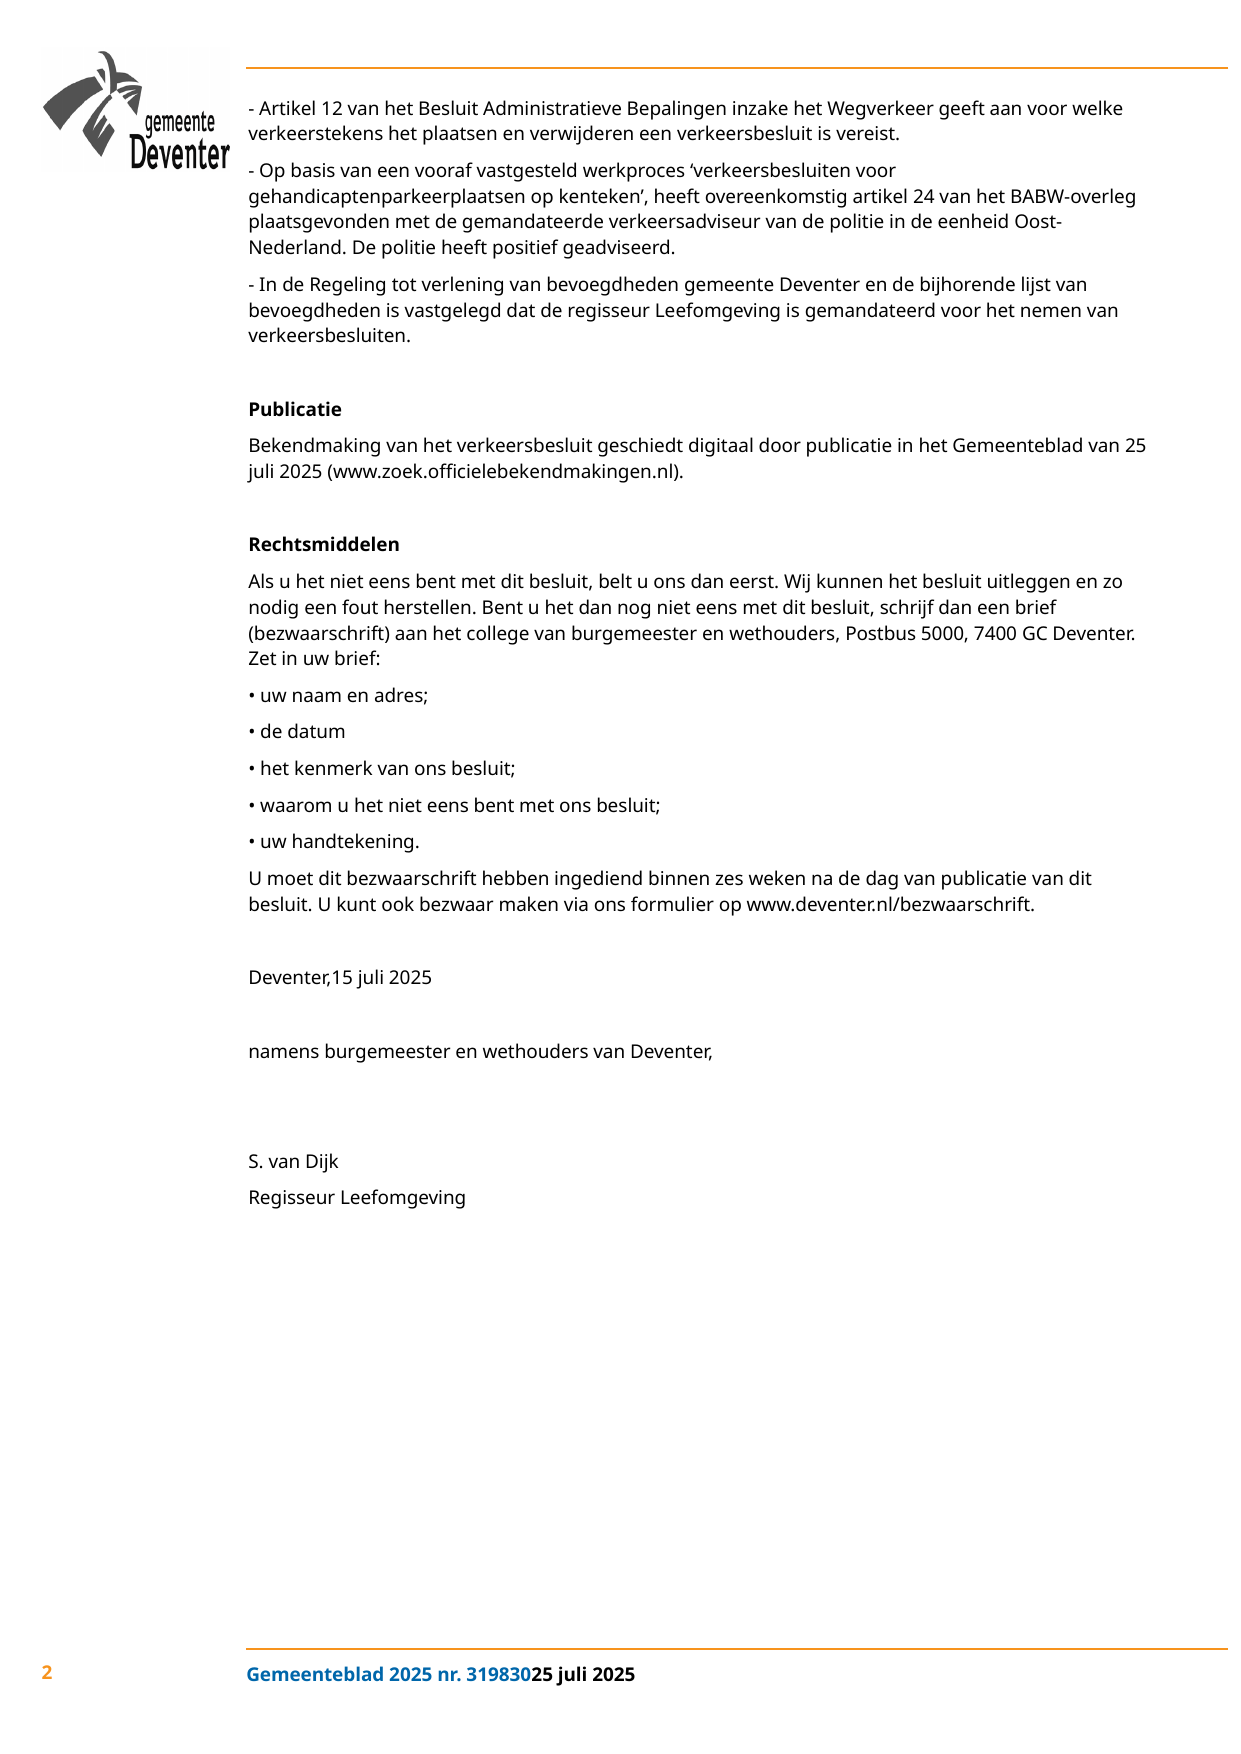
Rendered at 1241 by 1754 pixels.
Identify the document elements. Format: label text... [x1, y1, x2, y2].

text S. van Dijk [248, 1148, 1152, 1173]
text • het kenmerk van ons besluit; [248, 755, 1152, 781]
text Publicatie [248, 396, 1152, 422]
text namens burgemeester en wethouders van Deventer, [248, 1038, 1152, 1063]
picture [41, 47, 231, 172]
text • de datum [248, 719, 1152, 744]
text Deventer,15 juli 2025 [248, 964, 1152, 990]
text - Op basis van een vooraf vastgesteld werkproces ‘verkeersbesluiten voor gehandicaptenparkeerplaatsen op kenteken’, heeft overeenkomstig artikel 24 van het BABW-overleg plaatsgevonden met de gemandateerde verkeersadviseur van de politie in de eenheid Oost-Nederland. De politie heeft positief geadviseerd. [248, 157, 1152, 260]
text - Artikel 12 van het Besluit Administratieve Bepalingen inzake het Wegverkeer geeft aan voor welke verkeerstekens het plaatsen en verwijderen een verkeersbesluit is vereist. [248, 95, 1152, 146]
text • waarom u het niet eens bent met ons besluit; [248, 792, 1152, 818]
text Regisseur Leefomgeving [248, 1184, 1152, 1210]
text Als u het niet eens bent met dit besluit, belt u ons dan eerst. Wij kunnen het besluit uitleggen en zo nodig een fout herstellen. Bent u het dan nog niet eens met dit besluit, schrijf dan een brief (bezwaarschrift) aan het college van burgemeester en wethouders, Postbus 5000, 7400 GC Deventer. Zet in uw brief: [248, 568, 1152, 671]
text Bekendmaking van het verkeersbesluit geschiedt digitaal door publicatie in het Gemeenteblad van 25 juli 2025 (www.zoek.officielebekendmakingen.nl). [248, 432, 1152, 484]
text - In de Regeling tot verlening van bevoegdheden gemeente Deventer en de bijhorende lijst van bevoegdheden is vastgelegd dat de regisseur Leefomgeving is gemandateerd voor het nemen van verkeersbesluiten. [248, 271, 1152, 348]
text • uw naam en adres; [248, 682, 1152, 708]
text Rechtsmiddelen [248, 532, 1152, 557]
text U moet dit bezwaarschrift hebben ingediend binnen zes weken na de dag van publicatie van dit besluit. U kunt ook bezwaar maken via ons formulier op www.deventer.nl/bezwaarschrift. [248, 865, 1152, 917]
text • uw handtekening. [248, 829, 1152, 854]
